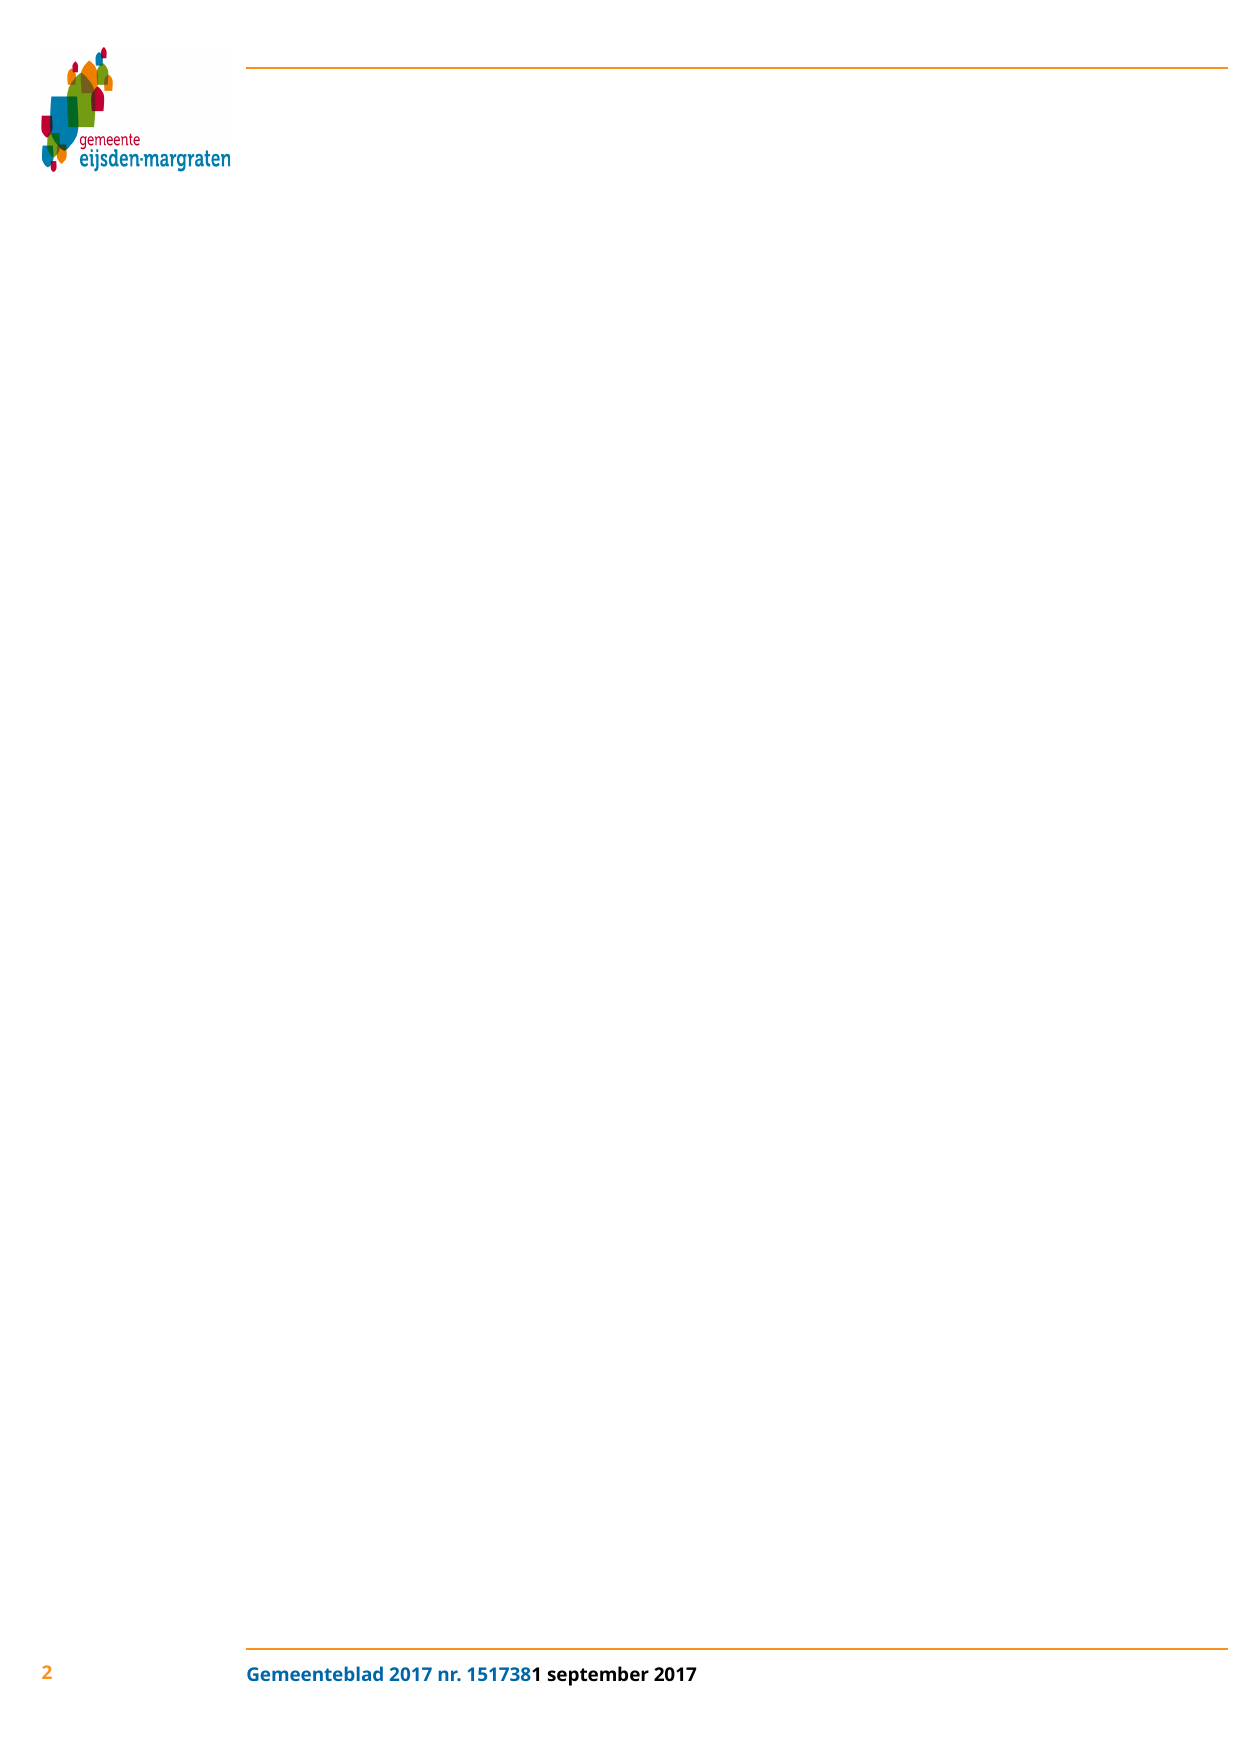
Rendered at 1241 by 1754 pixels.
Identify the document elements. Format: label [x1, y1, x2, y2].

picture [41, 47, 231, 172]
